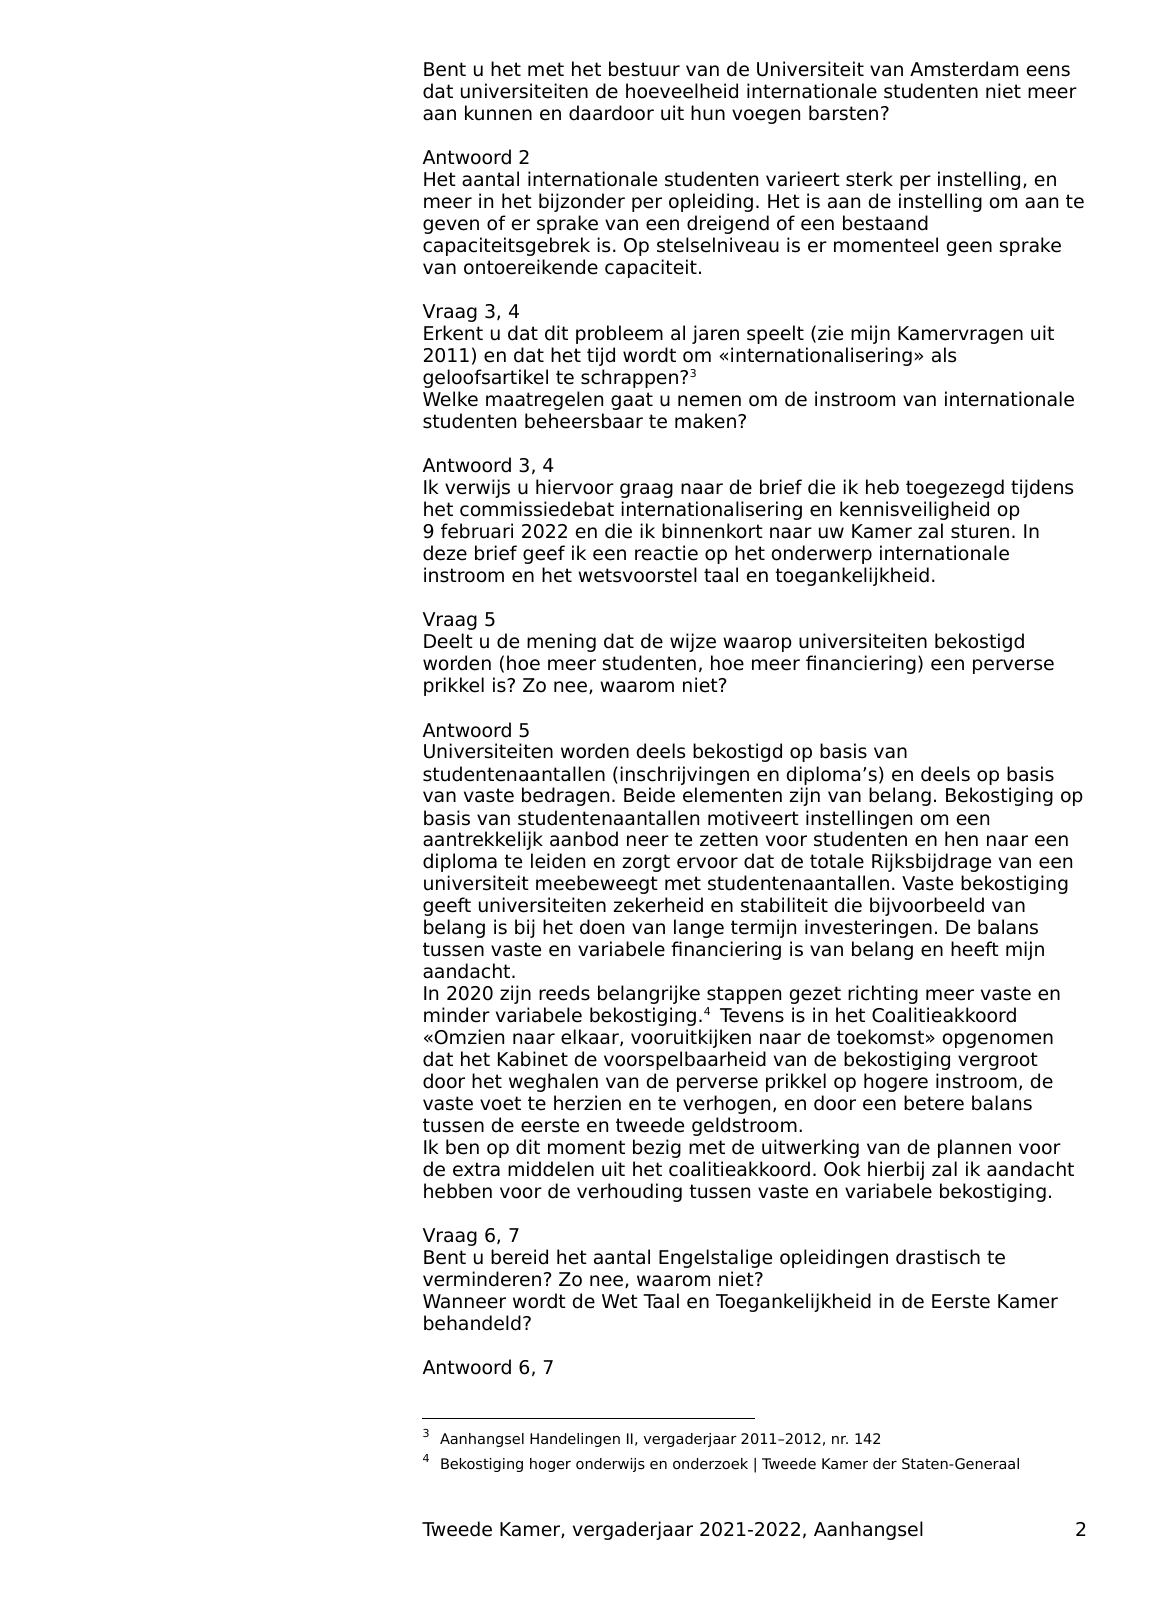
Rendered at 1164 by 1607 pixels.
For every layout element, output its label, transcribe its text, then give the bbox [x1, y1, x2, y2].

text Vraag 5 [422, 609, 1087, 631]
text In 2020 zijn reeds belangrijke stappen gezet richting meer vaste en minder variabele bekostiging. Tevens is in het Coalitieakkoord «Omzien naar elkaar, vooruitkijken naar de toekomst» opgenomen dat het Kabinet de voorspelbaarheid van de bekostiging vergroot door het weghalen van de perverse prikkel op hogere instroom, de vaste voet te herzien en te verhogen, en door een betere balans tussen de eerste en tweede geldstroom. [422, 983, 1087, 1137]
text Bekostiging hoger onderwijs en onderzoek | Tweede Kamer der Staten-Generaal [422, 1452, 1087, 1474]
text Bent u bereid het aantal Engelstalige opleidingen drastisch te verminderen? Zo nee, waarom niet? [422, 1247, 1087, 1291]
text Vraag 6, 7 [422, 1225, 1087, 1247]
text Antwoord 6, 7 [422, 1357, 1087, 1379]
text Het aantal internationale studenten varieert sterk per instelling, en meer in het bijzonder per opleiding. Het is aan de instelling om aan te geven of er sprake van een dreigend of een bestaand capaciteitsgebrek is. Op stelselniveau is er momenteel geen sprake van ontoereikende capaciteit. [422, 169, 1087, 279]
text Bent u het met het bestuur van de Universiteit van Amsterdam eens dat universiteiten de hoeveelheid internationale studenten niet meer aan kunnen en daardoor uit hun voegen barsten? [422, 59, 1087, 125]
text Wanneer wordt de Wet Taal en Toegankelijkheid in de Eerste Kamer behandeld? [422, 1291, 1087, 1335]
text Welke maatregelen gaat u nemen om de instroom van internationale studenten beheersbaar te maken? [422, 389, 1087, 433]
text Aanhangsel Handelingen II, vergaderjaar 2011–2012, nr. 142 [422, 1427, 1087, 1449]
text Antwoord 5 [422, 719, 1087, 741]
text Vraag 3, 4 [422, 301, 1087, 323]
text Ik ben op dit moment bezig met de uitwerking van de plannen voor de extra middelen uit het coalitieakkoord. Ook hierbij zal ik aandacht hebben voor de verhouding tussen vaste en variabele bekostiging. [422, 1137, 1087, 1203]
text Erkent u dat dit probleem al jaren speelt (zie mijn Kamervragen uit 2011) en dat het tijd wordt om «internationalisering» als geloofsartikel te schrappen? [422, 323, 1087, 389]
text Ik verwijs u hiervoor graag naar de brief die ik heb toegezegd tijdens het commissiedebat internationalisering en kennisveiligheid op 9 februari 2022 en die ik binnenkort naar uw Kamer zal sturen. In deze brief geef ik een reactie op het onderwerp internationale instroom en het wetsvoorstel taal en toegankelijkheid. [422, 477, 1087, 587]
text Universiteiten worden deels bekostigd op basis van studentenaantallen (inschrijvingen en diploma’s) en deels op basis van vaste bedragen. Beide elementen zijn van belang. Bekostiging op basis van studentenaantallen motiveert instellingen om een aantrekkelijk aanbod neer te zetten voor studenten en hen naar een diploma te leiden en zorgt ervoor dat de totale Rijksbijdrage van een universiteit meebeweegt met studentenaantallen. Vaste bekostiging geeft universiteiten zekerheid en stabiliteit die bijvoorbeeld van belang is bij het doen van lange termijn investeringen. De balans tussen vaste en variabele financiering is van belang en heeft mijn aandacht. [422, 741, 1087, 983]
text Deelt u de mening dat de wijze waarop universiteiten bekostigd worden (hoe meer studenten, hoe meer financiering) een perverse prikkel is? Zo nee, waarom niet? [422, 631, 1087, 697]
text Antwoord 3, 4 [422, 455, 1087, 477]
text Antwoord 2 [422, 147, 1087, 169]
